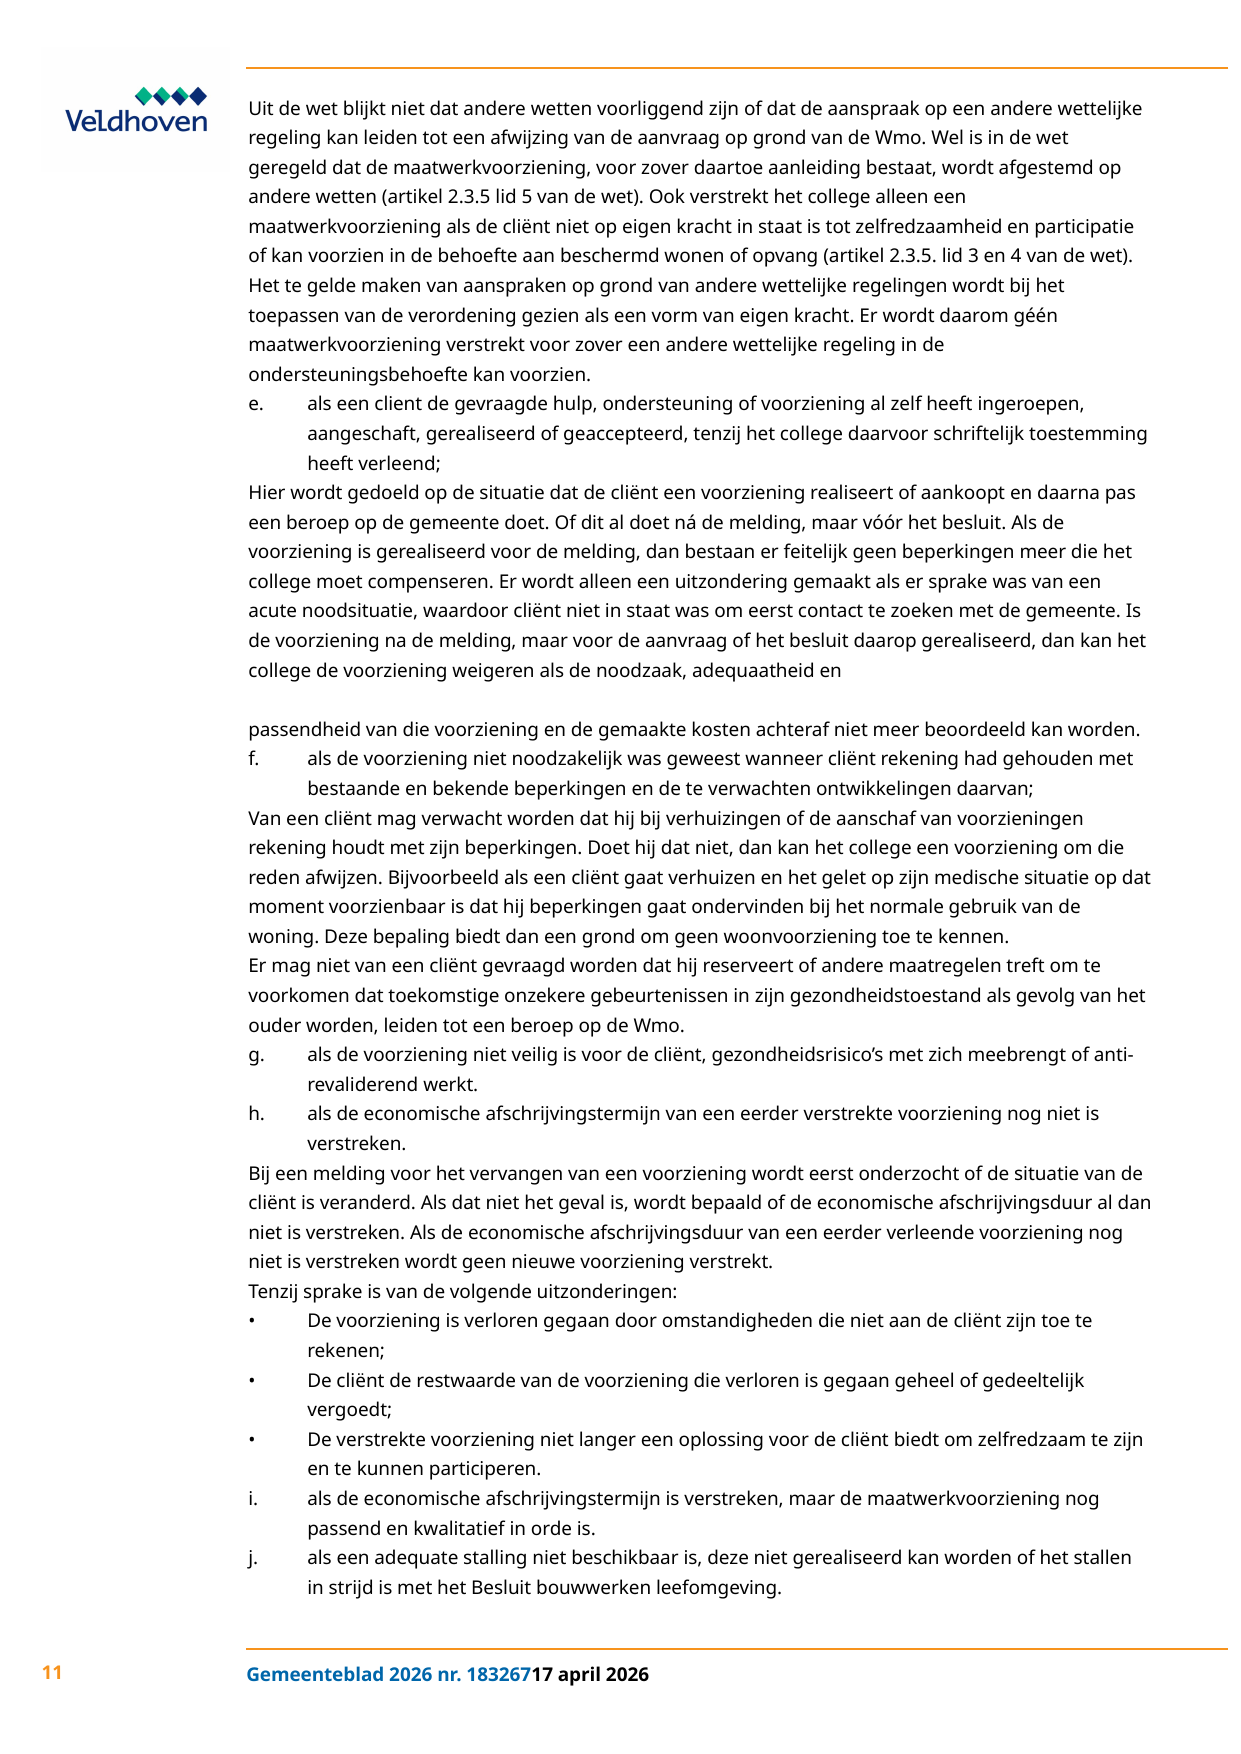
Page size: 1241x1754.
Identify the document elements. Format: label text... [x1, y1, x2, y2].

list als de voorziening niet veilig is voor de cliënt, gezondheidsrisico’s met zich meebrengt of anti-revaliderend werkt. [248, 1041, 1152, 1097]
text Hier wordt gedoeld op de situatie dat de cliënt een voorziening realiseert of aankoopt en daarna pas een beroep op de gemeente doet. Of dit al doet ná de melding, maar vóór het besluit. Als de voorziening is gerealiseerd voor de melding, dan bestaan er feitelijk geen beperkingen meer die het college moet compenseren. Er wordt alleen een uitzondering gemaakt als er sprake was van een acute noodsituatie, waardoor cliënt niet in staat was om eerst contact te zoeken met de gemeente. Is de voorziening na de melding, maar voor de aanvraag of het besluit daarop gerealiseerd, dan kan het college de voorziening weigeren als de noodzaak, adequaatheid en [248, 479, 1152, 683]
text Bij een melding voor het vervangen van een voorziening wordt eerst onderzocht of de situatie van de cliënt is veranderd. Als dat niet het geval is, wordt bepaald of de economische afschrijvingsduur al dan niet is verstreken. Als de economische afschrijvingsduur van een eerder verleende voorziening nog niet is verstreken wordt geen nieuwe voorziening verstrekt. [248, 1160, 1152, 1274]
text Van een cliënt mag verwacht worden dat hij bij verhuizingen of de aanschaf van voorzieningen rekening houdt met zijn beperkingen. Doet hij dat niet, dan kan het college een voorziening om die reden afwijzen. Bijvoorbeeld als een cliënt gaat verhuizen en het gelet op zijn medische situatie op dat moment voorzienbaar is dat hij beperkingen gaat ondervinden bij het normale gebruik van de woning. Deze bepaling biedt dan een grond om geen woonvoorziening toe te kennen. [248, 805, 1152, 949]
list De cliënt de restwaarde van de voorziening die verloren is gegaan geheel of gedeeltelijk vergoedt; [248, 1367, 1152, 1422]
text Het te gelde maken van aanspraken op grond van andere wettelijke regelingen wordt bij het toepassen van de verordening gezien als een vorm van eigen kracht. Er wordt daarom géén maatwerkvoorziening verstrekt voor zover een andere wettelijke regeling in de ondersteuningsbehoefte kan voorzien. [248, 272, 1152, 387]
text Er mag niet van een cliënt gevraagd worden dat hij reserveert of andere maatregelen treft om te voorkomen dat toekomstige onzekere gebeurtenissen in zijn gezondheidstoestand als gevolg van het ouder worden, leiden tot een beroep op de Wmo. [248, 953, 1152, 1038]
text passendheid van die voorziening en de gemaakte kosten achteraf niet meer beoordeeld kan worden. [248, 716, 1152, 742]
list als de economische afschrijvingstermijn is verstreken, maar de maatwerkvoorziening nog passend en kwalitatief in orde is. [248, 1485, 1152, 1541]
list als de voorziening niet noodzakelijk was geweest wanneer cliënt rekening had gehouden met bestaande en bekende beperkingen en de te verwachten ontwikkelingen daarvan; [248, 746, 1152, 801]
list De voorziening is verloren gegaan door omstandigheden die niet aan de cliënt zijn toe te rekenen; [248, 1308, 1152, 1363]
text Tenzij sprake is van de volgende uitzonderingen: [248, 1278, 1152, 1304]
list De verstrekte voorziening niet langer een oplossing voor de cliënt biedt om zelfredzaam te zijn en te kunnen participeren. [248, 1426, 1152, 1481]
text Uit de wet blijkt niet dat andere wetten voorliggend zijn of dat de aanspraak op een andere wettelijke regeling kan leiden tot een afwijzing van de aanvraag op grond van de Wmo. Wel is in de wet geregeld dat de maatwerkvoorziening, voor zover daartoe aanleiding bestaat, wordt afgestemd op andere wetten (artikel 2.3.5 lid 5 van de wet). Ook verstrekt het college alleen een maatwerkvoorziening als de cliënt niet op eigen kracht in staat is tot zelfredzaamheid en participatie of kan voorzien in de behoefte aan beschermd wonen of opvang (artikel 2.3.5. lid 3 en 4 van de wet). [248, 95, 1152, 268]
list als de economische afschrijvingstermijn van een eerder verstrekte voorziening nog niet is verstreken. [248, 1101, 1152, 1156]
list als een adequate stalling niet beschikbaar is, deze niet gerealiseerd kan worden of het stallen in strijd is met het Besluit bouwwerken leefomgeving. [248, 1544, 1152, 1600]
picture [41, 47, 231, 172]
list als een client de gevraagde hulp, ondersteuning of voorziening al zelf heeft ingeroepen, aangeschaft, gerealiseerd of geaccepteerd, tenzij het college daarvoor schriftelijk toestemming heeft verleend; [248, 391, 1152, 476]
